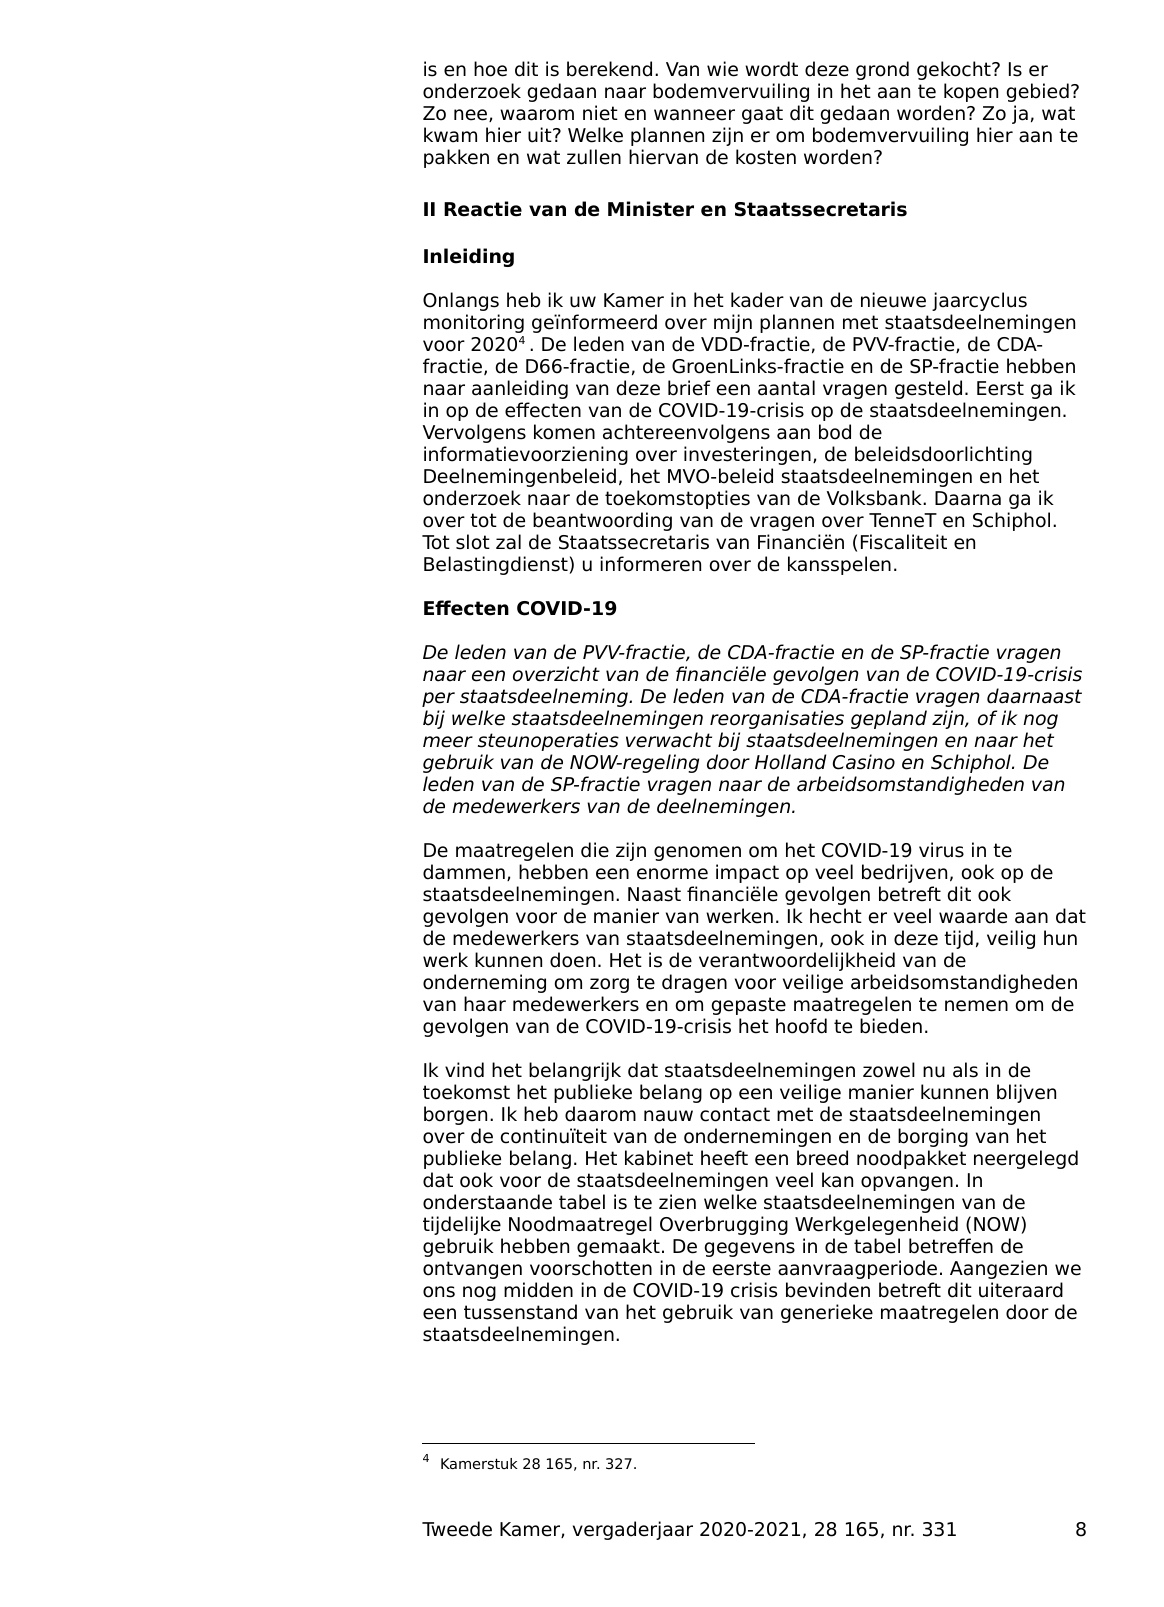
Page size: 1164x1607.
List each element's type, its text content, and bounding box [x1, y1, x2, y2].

text De leden van de PVV-fractie, de CDA-fractie en de SP-fractie vragen naar een overzicht van de financiële gevolgen van de COVID-19-crisis per staatsdeelneming. De leden van de CDA-fractie vragen daarnaast bij welke staatsdeelnemingen reorganisaties gepland zijn, of ik nog meer steunoperaties verwacht bij staatsdeelnemingen en naar het gebruik van de NOW-regeling door Holland Casino en Schiphol. De leden van de SP-fractie vragen naar de arbeidsomstandigheden van de medewerkers van de deelnemingen. [422, 642, 1087, 818]
text Ik vind het belangrijk dat staatsdeelnemingen zowel nu als in de toekomst het publieke belang op een veilige manier kunnen blijven borgen. Ik heb daarom nauw contact met de staatsdeelnemingen over de continuïteit van de ondernemingen en de borging van het publieke belang. Het kabinet heeft een breed noodpakket neergelegd dat ook voor de staatsdeelnemingen veel kan opvangen. In onderstaande tabel is te zien welke staatsdeelnemingen van de tijdelijke Noodmaatregel Overbrugging Werkgelegenheid (NOW) gebruik hebben gemaakt. De gegevens in de tabel betreffen de ontvangen voorschotten in de eerste aanvraagperiode. Aangezien we ons nog midden in de COVID-19 crisis bevinden betreft dit uiteraard een tussenstand van het gebruik van generieke maatregelen door de staatsdeelnemingen. [422, 1060, 1087, 1346]
subtitle Inleiding [422, 246, 1087, 268]
subtitle Effecten COVID-19 [422, 598, 1087, 620]
text is en hoe dit is berekend. Van wie wordt deze grond gekocht? Is er onderzoek gedaan naar bodemvervuiling in het aan te kopen gebied? Zo nee, waarom niet en wanneer gaat dit gedaan worden? Zo ja, wat kwam hier uit? Welke plannen zijn er om bodemvervuiling hier aan te pakken en wat zullen hiervan de kosten worden? [422, 59, 1087, 169]
subtitle II Reactie van de Minister en Staatssecretaris [422, 199, 1087, 221]
text De maatregelen die zijn genomen om het COVID-19 virus in te dammen, hebben een enorme impact op veel bedrijven, ook op de staatsdeelnemingen. Naast financiële gevolgen betreft dit ook gevolgen voor de manier van werken. Ik hecht er veel waarde aan dat de medewerkers van staatsdeelnemingen, ook in deze tijd, veilig hun werk kunnen doen. Het is de verantwoordelijkheid van de onderneming om zorg te dragen voor veilige arbeidsomstandigheden van haar medewerkers en om gepaste maatregelen te nemen om de gevolgen van de COVID-19-crisis het hoofd te bieden. [422, 840, 1087, 1038]
text Kamerstuk 28 165, nr. 327. [422, 1452, 1087, 1474]
text Onlangs heb ik uw Kamer in het kader van de nieuwe jaarcyclus monitoring geïnformeerd over mijn plannen met staatsdeelnemingen voor 2020. De leden van de VDD-fractie, de PVV-fractie, de CDA-fractie, de D66-fractie, de GroenLinks-fractie en de SP-fractie hebben naar aanleiding van deze brief een aantal vragen gesteld. Eerst ga ik in op de effecten van de COVID-19-crisis op de staatsdeelnemingen. Vervolgens komen achtereenvolgens aan bod de informatievoorziening over investeringen, de beleidsdoorlichting Deelnemingenbeleid, het MVO-beleid staatsdeelnemingen en het onderzoek naar de toekomstopties van de Volksbank. Daarna ga ik over tot de beantwoording van de vragen over TenneT en Schiphol. Tot slot zal de Staatssecretaris van Financiën (Fiscaliteit en Belastingdienst) u informeren over de kansspelen. [422, 290, 1087, 576]
